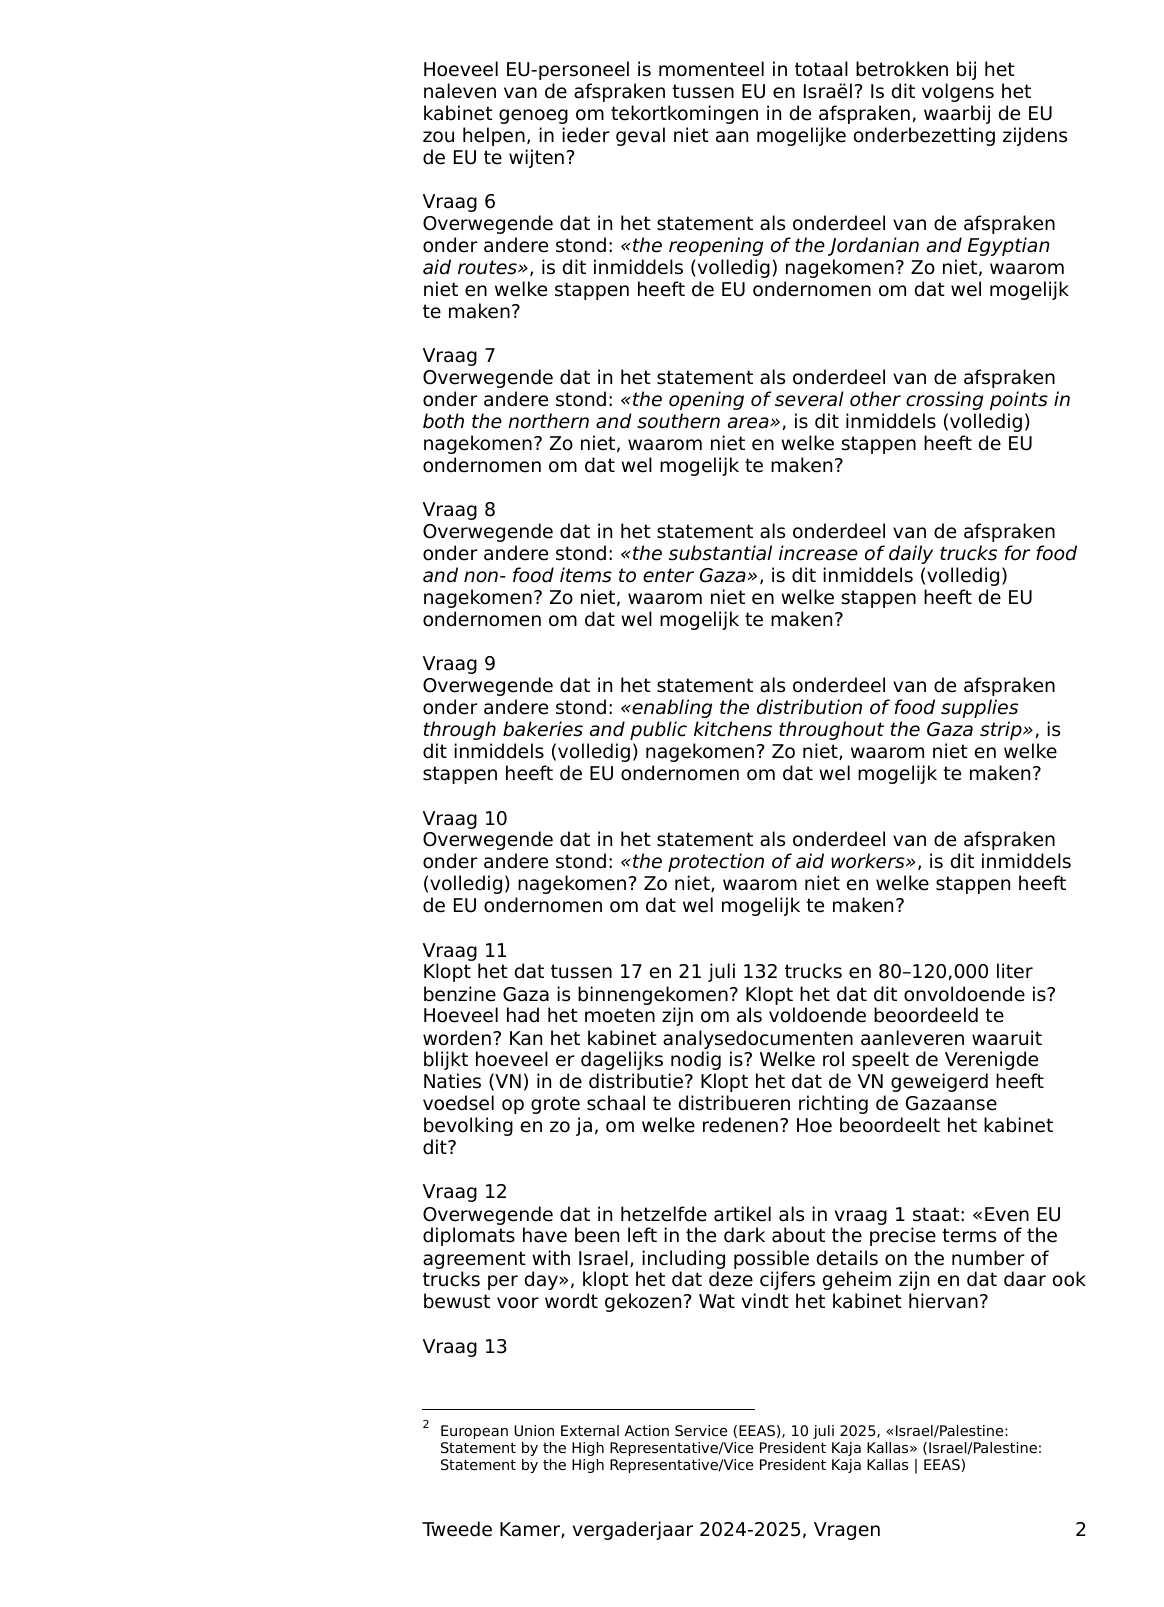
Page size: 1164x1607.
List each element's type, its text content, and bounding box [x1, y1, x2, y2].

text Vraag 12 [422, 1181, 1087, 1203]
text Overwegende dat in het statement als onderdeel van de afspraken onder andere stond: «the opening of several other crossing points in both the northern and southern area», is dit inmiddels (volledig) nagekomen? Zo niet, waarom niet en welke stappen heeft de EU ondernomen om dat wel mogelijk te maken? [422, 367, 1087, 477]
text Vraag 6 [422, 191, 1087, 213]
text European Union External Action Service (EEAS), 10 juli 2025, «Israel/Palestine: Statement by the High Representative/Vice President Kaja Kallas» (Israel/Palestine: Statement by the High Representative/Vice President Kaja Kallas | EEAS) [422, 1418, 1087, 1474]
text Overwegende dat in het statement als onderdeel van de afspraken onder andere stond: «enabling the distribution of food supplies through bakeries and public kitchens throughout the Gaza strip», is dit inmiddels (volledig) nagekomen? Zo niet, waarom niet en welke stappen heeft de EU ondernomen om dat wel mogelijk te maken? [422, 675, 1087, 785]
text Vraag 8 [422, 499, 1087, 521]
text Overwegende dat in het statement als onderdeel van de afspraken onder andere stond: «the reopening of the Jordanian and Egyptian aid routes», is dit inmiddels (volledig) nagekomen? Zo niet, waarom niet en welke stappen heeft de EU ondernomen om dat wel mogelijk te maken? [422, 213, 1087, 323]
text Vraag 10 [422, 807, 1087, 829]
text Vraag 9 [422, 653, 1087, 675]
text Vraag 7 [422, 345, 1087, 367]
text Klopt het dat tussen 17 en 21 juli 132 trucks en 80–120,000 liter benzine Gaza is binnengekomen? Klopt het dat dit onvoldoende is? Hoeveel had het moeten zijn om als voldoende beoordeeld te worden? Kan het kabinet analysedocumenten aanleveren waaruit blijkt hoeveel er dagelijks nodig is? Welke rol speelt de Verenigde Naties (VN) in de distributie? Klopt het dat de VN geweigerd heeft voedsel op grote schaal te distribueren richting de Gazaanse bevolking en zo ja, om welke redenen? Hoe beoordeelt het kabinet dit? [422, 961, 1087, 1159]
text Vraag 11 [422, 939, 1087, 961]
text Overwegende dat in hetzelfde artikel als in vraag 1 staat: «Even EU diplomats have been left in the dark about the precise terms of the agreement with Israel, including possible details on the number of trucks per day», klopt het dat deze cijfers geheim zijn en dat daar ook bewust voor wordt gekozen? Wat vindt het kabinet hiervan? [422, 1203, 1087, 1313]
text Overwegende dat in het statement als onderdeel van de afspraken onder andere stond: «the substantial increase of daily trucks for food and non- food items to enter Gaza», is dit inmiddels (volledig) nagekomen? Zo niet, waarom niet en welke stappen heeft de EU ondernomen om dat wel mogelijk te maken? [422, 521, 1087, 631]
text Overwegende dat in het statement als onderdeel van de afspraken onder andere stond: «the protection of aid workers», is dit inmiddels (volledig) nagekomen? Zo niet, waarom niet en welke stappen heeft de EU ondernomen om dat wel mogelijk te maken? [422, 829, 1087, 917]
text Vraag 13 [422, 1336, 1087, 1357]
text Hoeveel EU-personeel is momenteel in totaal betrokken bij het naleven van de afspraken tussen EU en Israël? Is dit volgens het kabinet genoeg om tekortkomingen in de afspraken, waarbij de EU zou helpen, in ieder geval niet aan mogelijke onderbezetting zijdens de EU te wijten? [422, 59, 1087, 169]
